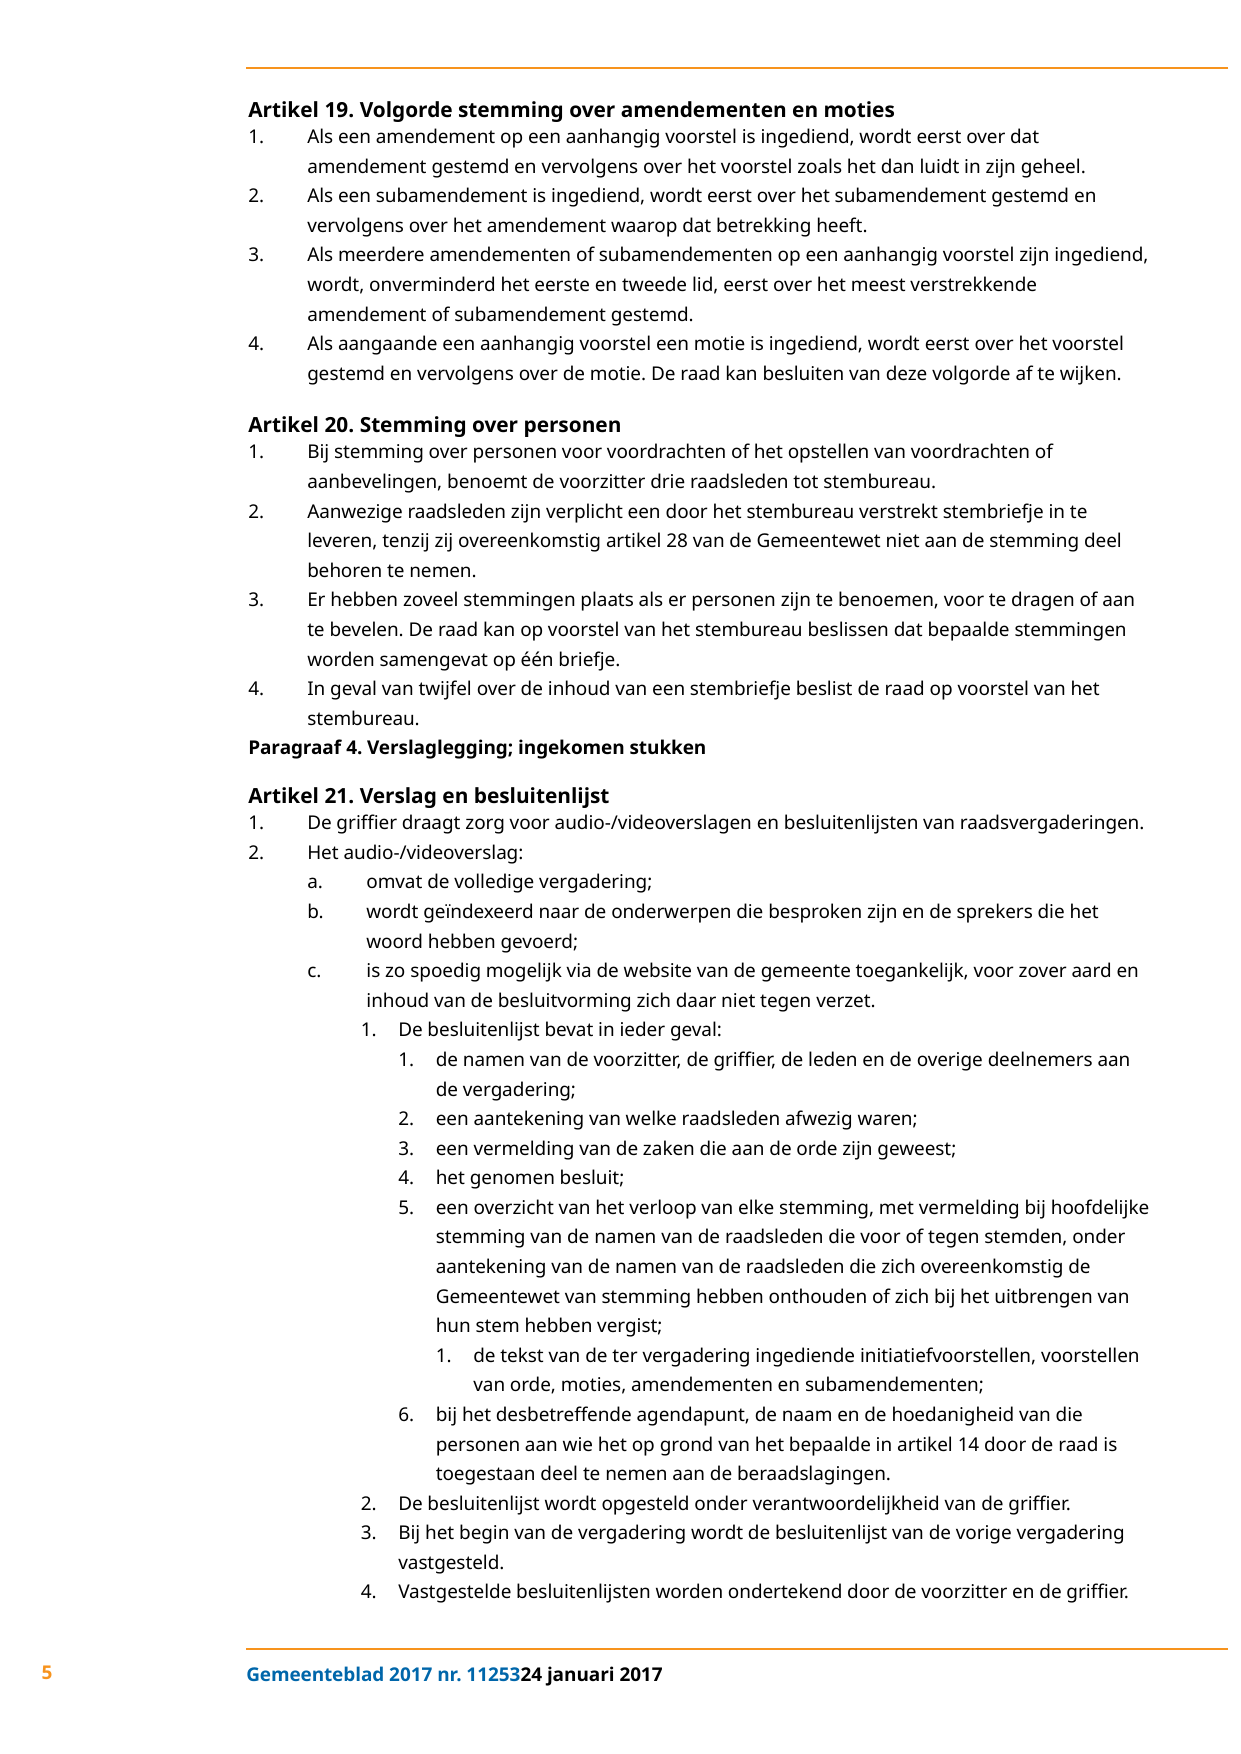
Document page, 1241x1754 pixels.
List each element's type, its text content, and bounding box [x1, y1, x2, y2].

list omvat de volledige vergadering; [307, 869, 1152, 894]
list Aanwezige raadsleden zijn verplicht een door het stembureau verstrekt stembriefje in te leveren, tenzij zij overeenkomstig artikel 28 van de Gemeentewet niet aan de stemming deel behoren te nemen. [248, 498, 1152, 583]
list bij het desbetreffende agendapunt, de naam en de hoedanigheid van die personen aan wie het op grond van het bepaalde in artikel 14 door de raad is toegestaan deel te nemen aan de beraadslagingen. [398, 1401, 1152, 1486]
list wordt geïndexeerd naar de onderwerpen die besproken zijn en de sprekers die het woord hebben gevoerd; [307, 898, 1152, 954]
list een overzicht van het verloop van elke stemming, met vermelding bij hoofdelijke stemming van de namen van de raadsleden die voor of tegen stemden, onder aantekening van de namen van de raadsleden die zich overeenkomstig de Gemeentewet van stemming hebben onthouden of zich bij het uitbrengen van hun stem hebben vergist; [398, 1194, 1152, 1338]
list Bij het begin van de vergadering wordt de besluitenlijst van de vorige vergadering vastgesteld. [361, 1519, 1152, 1575]
list het genomen besluit; [398, 1164, 1152, 1190]
list Het audio-/videoverslag: [248, 839, 1152, 865]
list de tekst van de ter vergadering ingediende initiatiefvoorstellen, voorstellen van orde, moties, amendementen en subamendementen; [436, 1342, 1152, 1397]
list De griffier draagt zorg voor audio-/videoverslagen en besluitenlijsten van raadsvergaderingen. [248, 809, 1152, 835]
list een vermelding van de zaken die aan de orde zijn geweest; [398, 1135, 1152, 1161]
list een aantekening van welke raadsleden afwezig waren; [398, 1105, 1152, 1131]
text Artikel 20. Stemming over personen [248, 410, 1152, 439]
list Als meerdere amendementen of subamendementen op een aanhangig voorstel zijn ingediend, wordt, onverminderd het eerste en tweede lid, eerst over het meest verstrekkende amendement of subamendement gestemd. [248, 242, 1152, 326]
list Als een subamendement is ingediend, wordt eerst over het subamendement gestemd en vervolgens over het amendement waarop dat betrekking heeft. [248, 182, 1152, 238]
text Artikel 19. Volgorde stemming over amendementen en moties [248, 95, 1152, 123]
list Bij stemming over personen voor voordrachten of het opstellen van voordrachten of aanbevelingen, benoemt de voorzitter drie raadsleden tot stembureau. [248, 439, 1152, 494]
text Artikel 21. Verslag en besluitenlijst [248, 781, 1152, 809]
text Paragraaf 4. Verslaglegging; ingekomen stukken [248, 734, 1152, 760]
list Vastgestelde besluitenlijsten worden ondertekend door de voorzitter en de griffier. [361, 1579, 1152, 1604]
list de namen van de voorzitter, de griffier, de leden en de overige deelnemers aan de vergadering; [398, 1046, 1152, 1102]
list De besluitenlijst bevat in ieder geval: [361, 1017, 1152, 1042]
list De besluitenlijst wordt opgesteld onder verantwoordelijkheid van de griffier. [361, 1490, 1152, 1516]
picture [41, 47, 231, 172]
list Als aangaande een aanhangig voorstel een motie is ingediend, wordt eerst over het voorstel gestemd en vervolgens over de motie. De raad kan besluiten van deze volgorde af te wijken. [248, 330, 1152, 386]
list In geval van twijfel over de inhoud van een stembriefje beslist de raad op voorstel van het stembureau. [248, 675, 1152, 731]
list is zo spoedig mogelijk via de website van de gemeente toegankelijk, voor zover aard en inhoud van de besluitvorming zich daar niet tegen verzet. [307, 957, 1152, 1013]
list Er hebben zoveel stemmingen plaats als er personen zijn te benoemen, voor te dragen of aan te bevelen. De raad kan op voorstel van het stembureau beslissen dat bepaalde stemmingen worden samengevat op één briefje. [248, 587, 1152, 672]
list Als een amendement op een aanhangig voorstel is ingediend, wordt eerst over dat amendement gestemd en vervolgens over het voorstel zoals het dan luidt in zijn geheel. [248, 123, 1152, 178]
